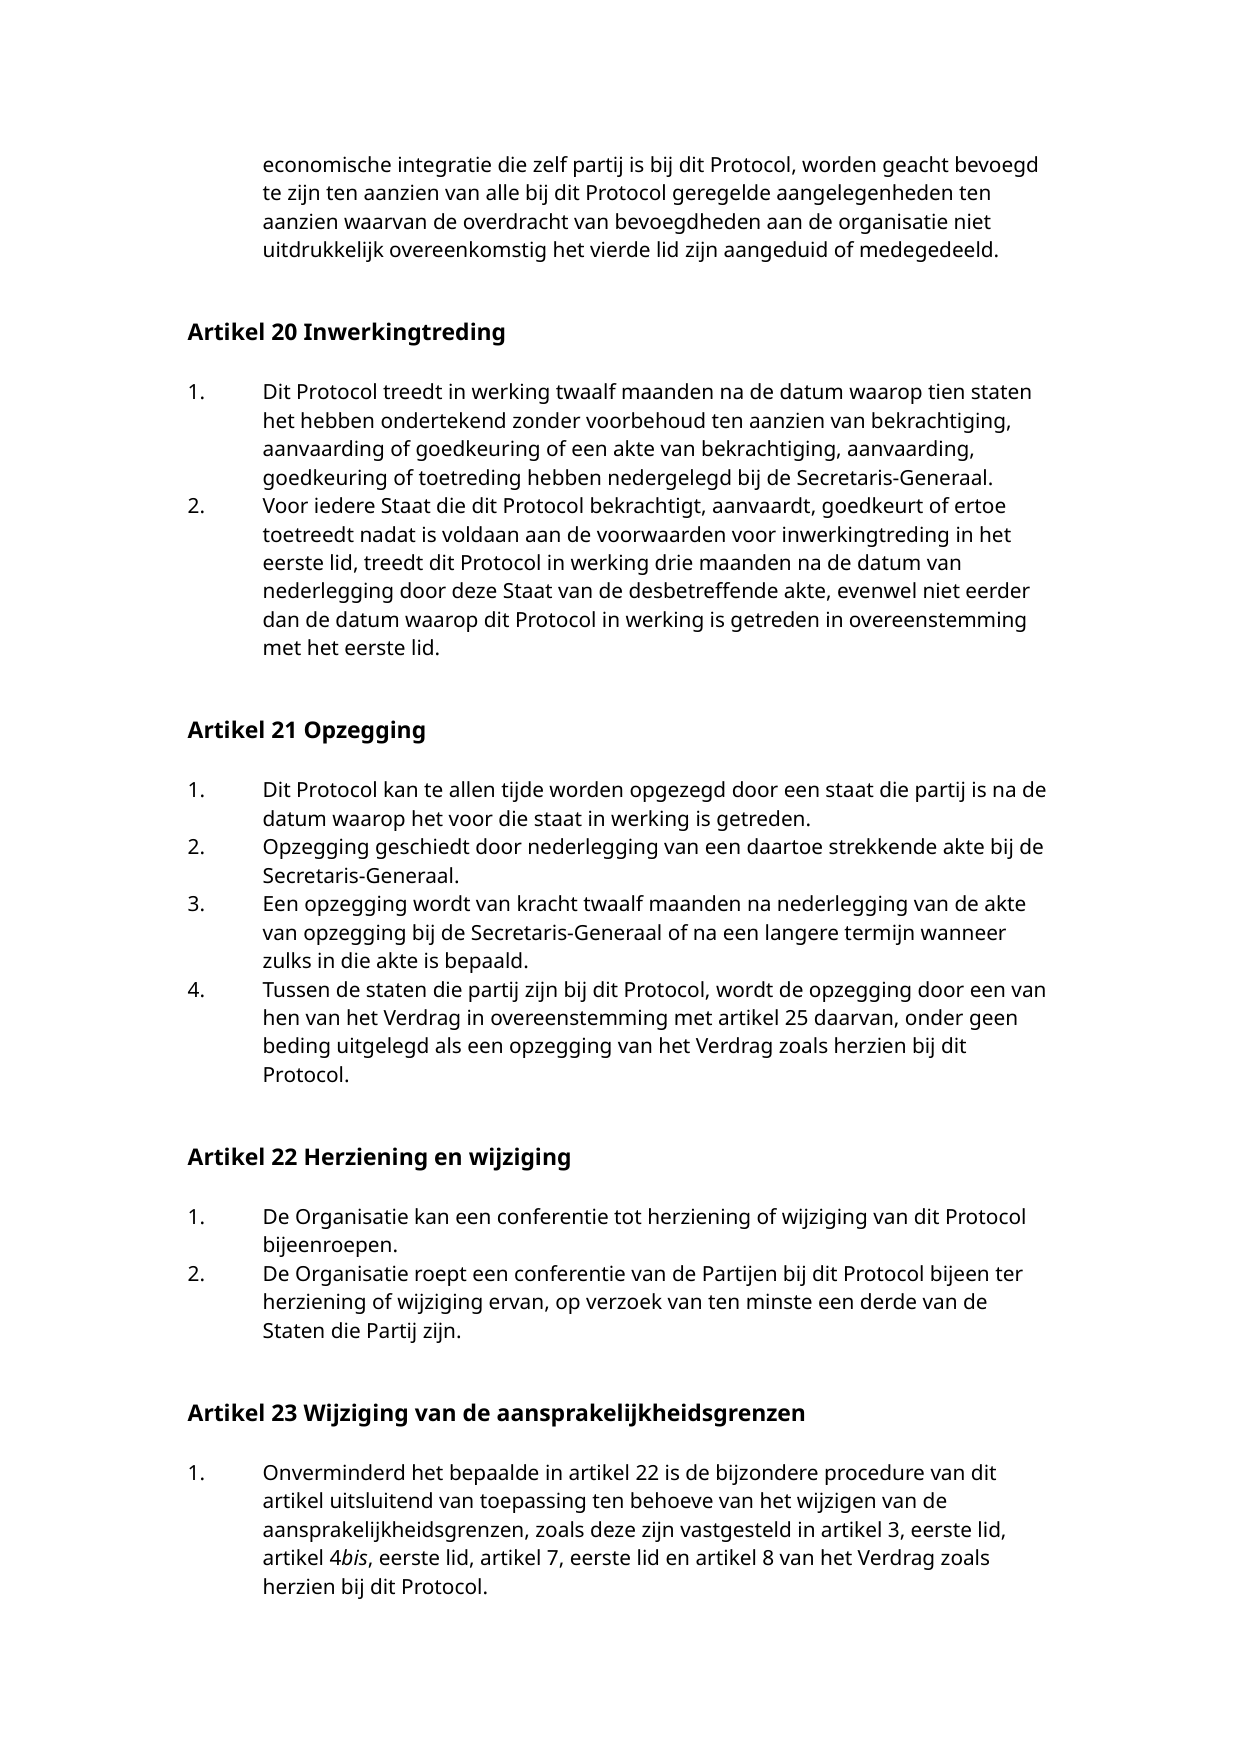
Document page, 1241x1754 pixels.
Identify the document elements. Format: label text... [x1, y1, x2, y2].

list Tussen de staten die partij zijn bij dit Protocol, wordt de opzegging door een van hen van het Verdrag in overeenstemming met artikel 25 daarvan, onder geen beding uitgelegd als een opzegging van het Verdrag zoals herzien bij dit Protocol. [187, 975, 1053, 1088]
list Een opzegging wordt van kracht twaalf maanden na nederlegging van de akte van opzegging bij de Secretaris-Generaal of na een langere termijn wanneer zulks in die akte is bepaald. [187, 889, 1053, 975]
subtitle Artikel 22 Herziening en wijziging [187, 1141, 1053, 1172]
subtitle Artikel 20 Inwerkingtreding [187, 316, 1053, 347]
list economische integratie die zelf partij is bij dit Protocol, worden geacht bevoegd te zijn ten aanzien van alle bij dit Protocol geregelde aangelegenheden ten aanzien waarvan de overdracht van bevoegdheden aan de organisatie niet uitdrukkelijk overeenkomstig het vierde lid zijn aangeduid of medegedeeld. [187, 150, 1053, 264]
subtitle Artikel 23 Wijziging van de aansprakelijkheidsgrenzen [187, 1397, 1053, 1428]
list De Organisatie roept een conferentie van de Partijen bij dit Protocol bijeen ter herziening of wijziging ervan, op verzoek van ten minste een derde van de Staten die Partij zijn. [187, 1259, 1053, 1344]
list Voor iedere Staat die dit Protocol bekrachtigt, aanvaardt, goedkeurt of ertoe toetreedt nadat is voldaan aan de voorwaarden voor inwerkingtreding in het eerste lid, treedt dit Protocol in werking drie maanden na de datum van nederlegging door deze Staat van de desbetreffende akte, evenwel niet eerder dan de datum waarop dit Protocol in werking is getreden in overeenstemming met het eerste lid. [187, 491, 1053, 662]
subtitle Artikel 21 Opzegging [187, 714, 1053, 746]
list Dit Protocol treedt in werking twaalf maanden na de datum waarop tien staten het hebben ondertekend zonder voorbehoud ten aanzien van bekrachtiging, aanvaarding of goedkeuring of een akte van bekrachtiging, aanvaarding, goedkeuring of toetreding hebben nedergelegd bij de Secretaris-Generaal. [187, 377, 1053, 491]
list Opzegging geschiedt door nederlegging van een daartoe strekkende akte bij de Secretaris-Generaal. [187, 832, 1053, 889]
list Onverminderd het bepaalde in artikel 22 is de bijzondere procedure van dit artikel uitsluitend van toepassing ten behoeve van het wijzigen van de aansprakelijkheidsgrenzen, zoals deze zijn vastgesteld in artikel 3, eerste lid, artikel 4bis, eerste lid, artikel 7, eerste lid en artikel 8 van het Verdrag zoals herzien bij dit Protocol. [187, 1458, 1053, 1600]
list De Organisatie kan een conferentie tot herziening of wijziging van dit Protocol bijeenroepen. [187, 1202, 1053, 1259]
list Dit Protocol kan te allen tijde worden opgezegd door een staat die partij is na de datum waarop het voor die staat in werking is getreden. [187, 776, 1053, 832]
